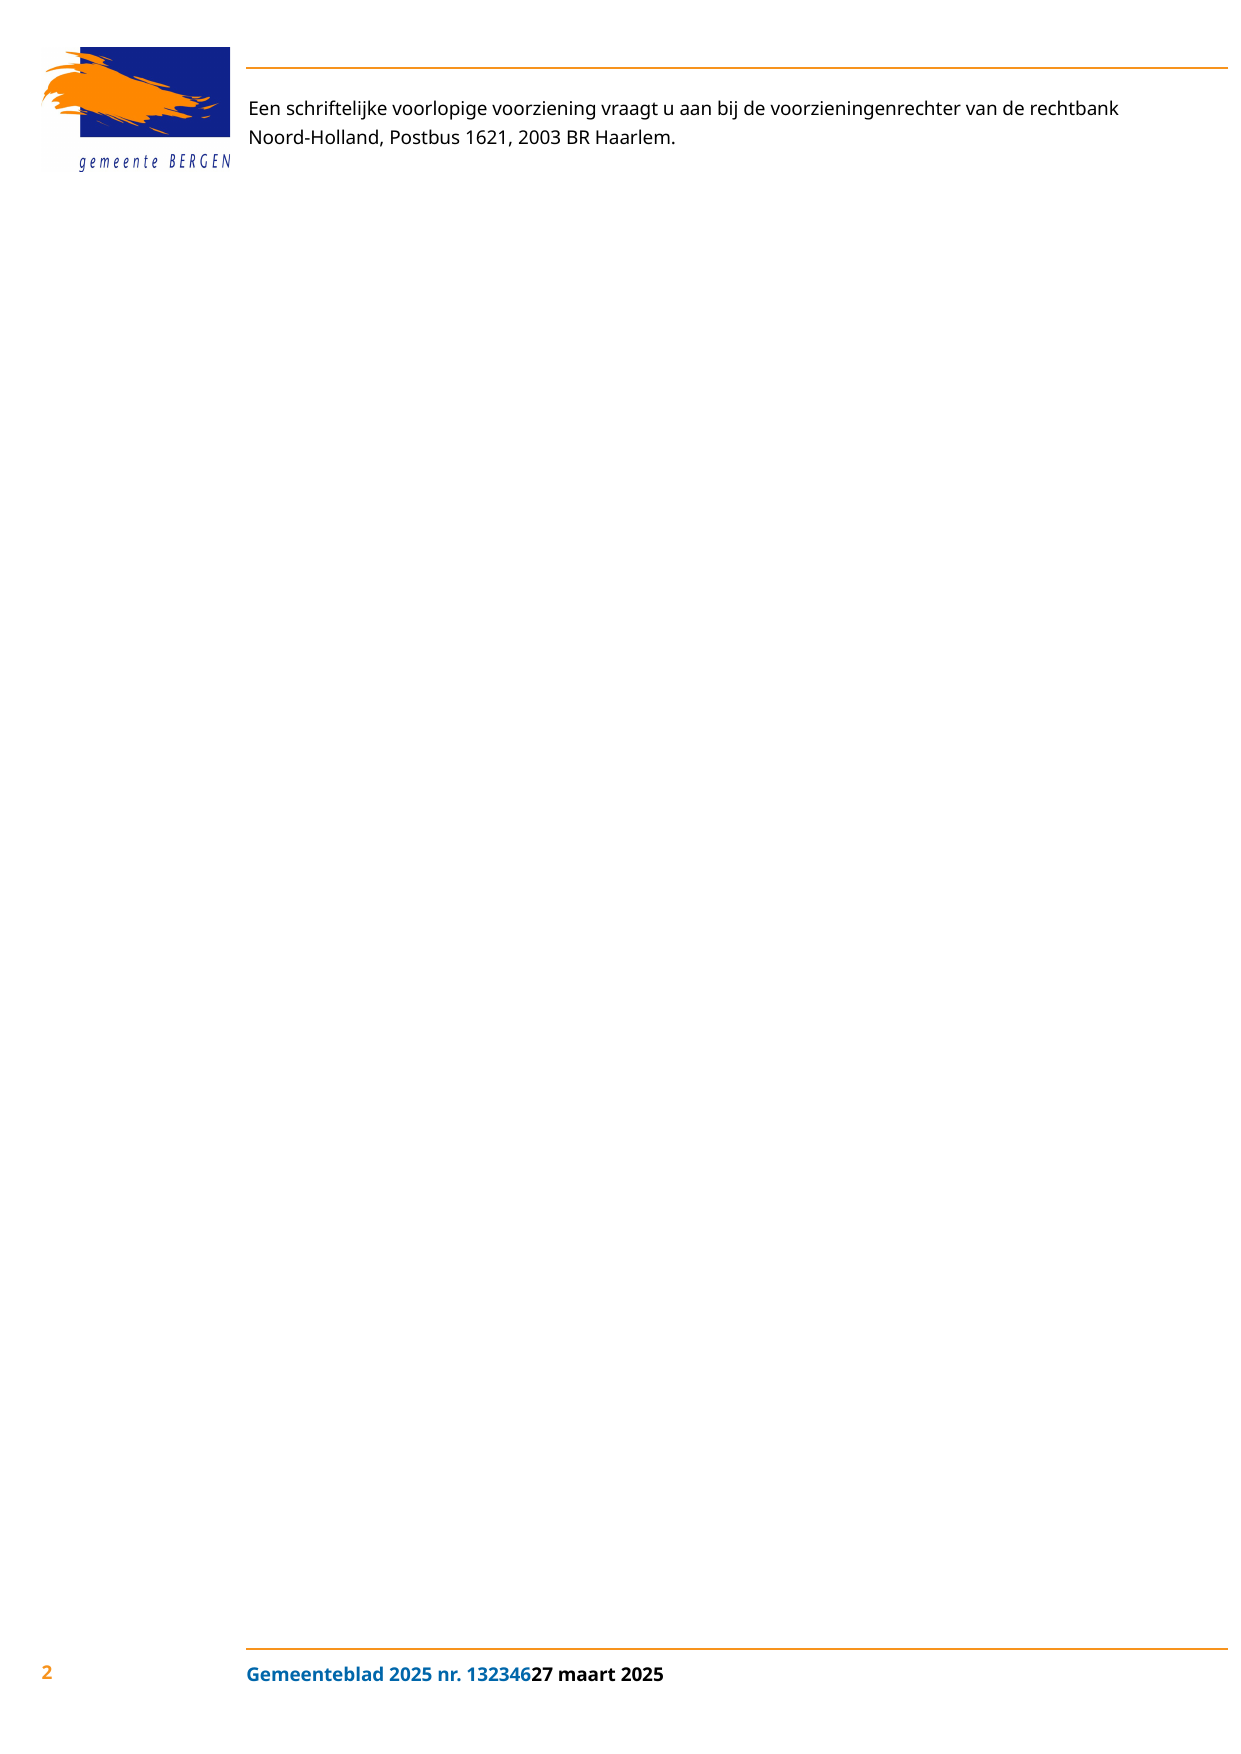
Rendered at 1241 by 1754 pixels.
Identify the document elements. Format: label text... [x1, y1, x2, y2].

text Een schriftelijke voorlopige voorziening vraagt u aan bij de voorzieningenrechter van de rechtbank Noord-Holland, Postbus 1621, 2003 BR Haarlem. [248, 95, 1152, 150]
picture [41, 47, 231, 172]
